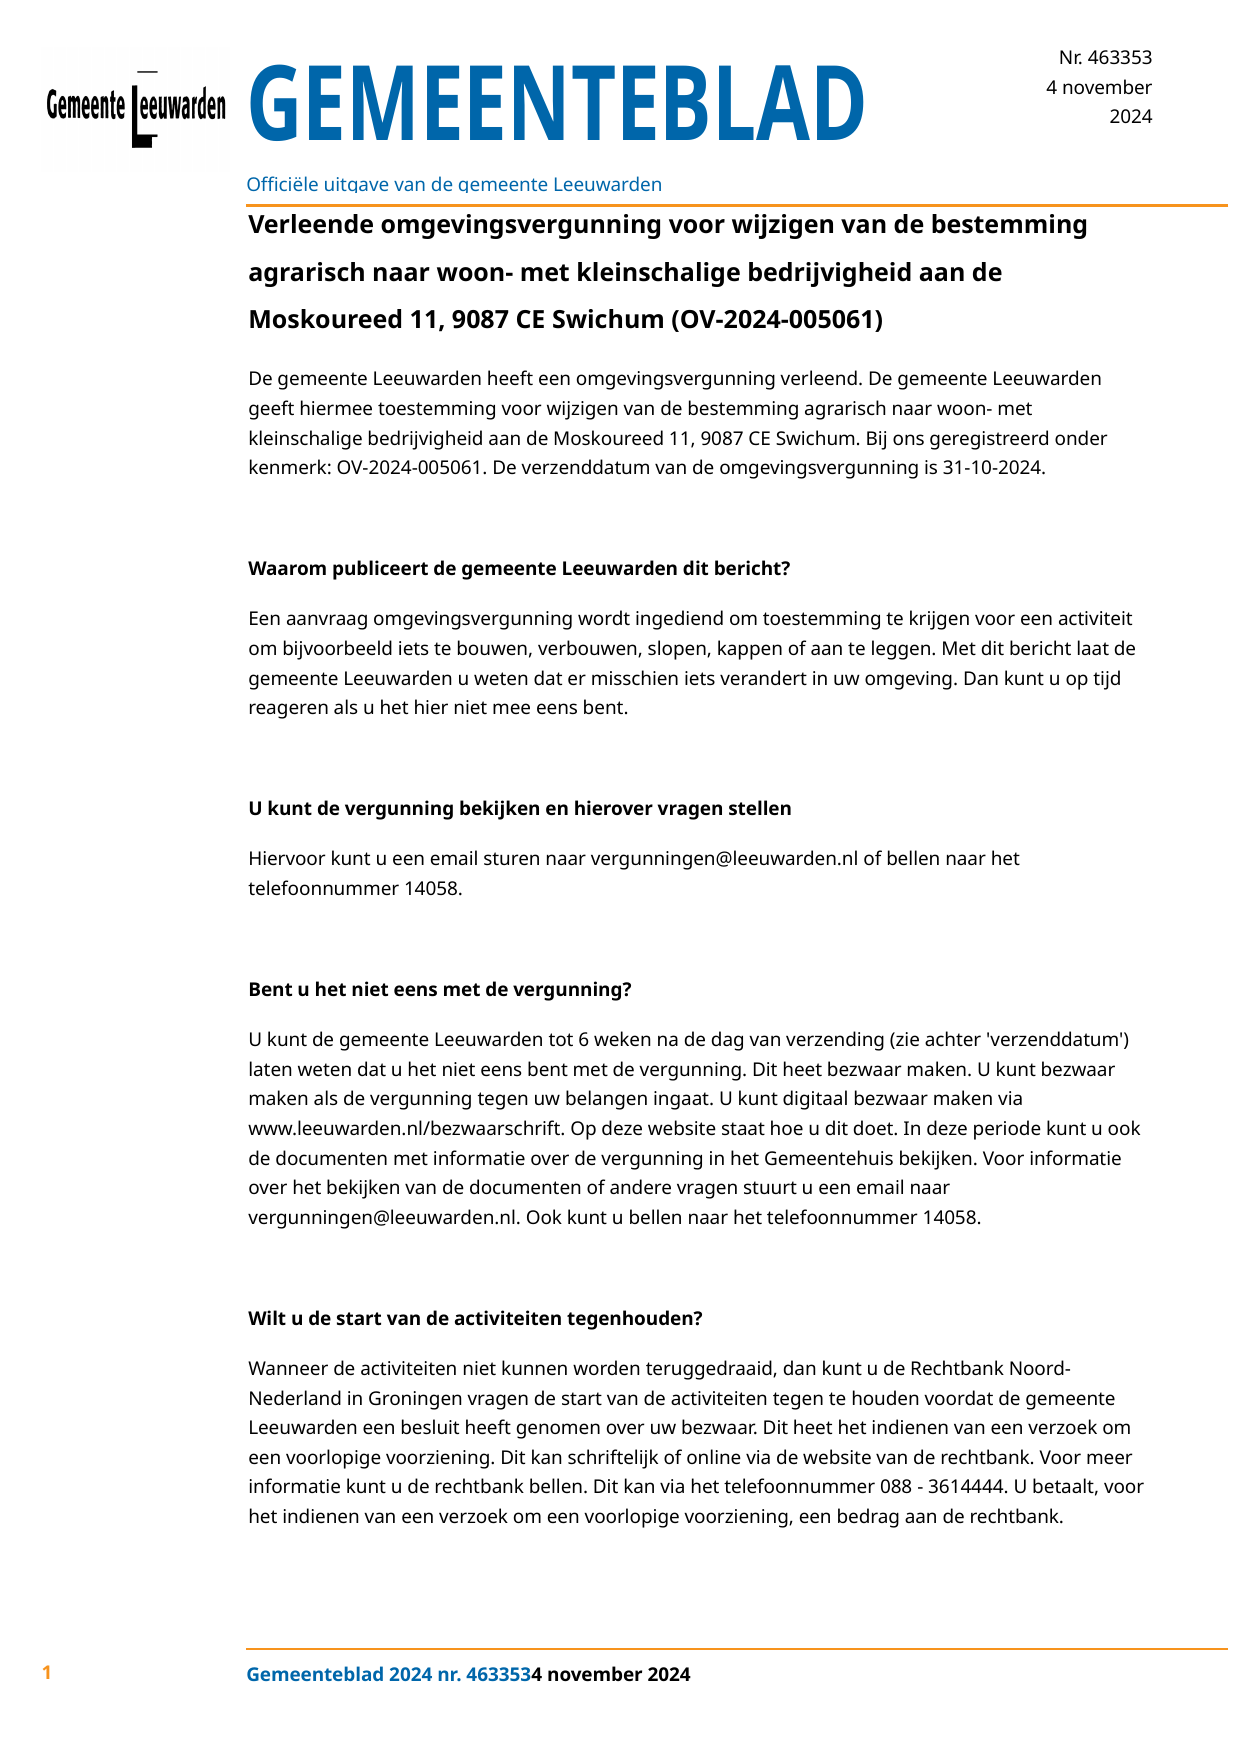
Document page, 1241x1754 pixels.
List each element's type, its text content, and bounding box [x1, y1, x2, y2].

text De gemeente Leeuwarden heeft een omgevingsvergunning verleend. De gemeente Leeuwarden geeft hiermee toestemming voor wijzigen van de bestemming agrarisch naar woon- met kleinschalige bedrijvigheid aan de Moskoureed 11, 9087 CE Swichum. Bij ons geregistreerd onder kenmerk: OV-2024-005061. De verzenddatum van de omgevingsvergunning is 31-10-2024. [248, 366, 1152, 480]
text U kunt de gemeente Leeuwarden tot 6 weken na de dag van verzending (zie achter 'verzenddatum') laten weten dat u het niet eens bent met de vergunning. Dit heet bezwaar maken. U kunt bezwaar maken als de vergunning tegen uw belangen ingaat. U kunt digitaal bezwaar maken via www.leeuwarden.nl/bezwaarschrift. Op deze website staat hoe u dit doet. In deze periode kunt u ook de documenten met informatie over de vergunning in het Gemeentehuis bekijken. Voor informatie over het bekijken van de documenten of andere vragen stuurt u een email naar vergunningen@leeuwarden.nl. Ook kunt u bellen naar het telefoonnummer 14058. [248, 1026, 1152, 1229]
text U kunt de vergunning bekijken en hierover vragen stellen [248, 795, 1152, 821]
text Verleende omgevingsvergunning voor wijzigen van de bestemming agrarisch naar woon- met kleinschalige bedrijvigheid aan de Moskoureed 11, 9087 CE Swichum (OV-2024-005061) [248, 207, 1152, 336]
text Een aanvraag omgevingsvergunning wordt ingediend om toestemming te krijgen voor een activiteit om bijvoorbeeld iets te bouwen, verbouwen, slopen, kappen of aan te leggen. Met dit bericht laat de gemeente Leeuwarden u weten dat er misschien iets verandert in uw omgeving. Dan kunt u op tijd reageren als u het hier niet mee eens bent. [248, 606, 1152, 720]
text Waarom publiceert de gemeente Leeuwarden dit bericht? [248, 555, 1152, 581]
text Hiervoor kunt u een email sturen naar vergunningen@leeuwarden.nl of bellen naar het telefoonnummer 14058. [248, 846, 1152, 901]
text Bent u het niet eens met de vergunning? [248, 976, 1152, 1002]
text Wanneer de activiteiten niet kunnen worden teruggedraaid, dan kunt u de Rechtbank Noord-Nederland in Groningen vragen de start van de activiteiten tegen te houden voordat de gemeente Leeuwarden een besluit heeft genomen over uw bezwaar. Dit heet het indienen van een verzoek om een voorlopige voorziening. Dit kan schriftelijk of online via de website van de rechtbank. Voor meer informatie kunt u de rechtbank bellen. Dit kan via het telefoonnummer 088 - 3614444. U betaalt, voor het indienen van een verzoek om een voorlopige voorziening, een bedrag aan de rechtbank. [248, 1355, 1152, 1529]
picture [41, 47, 231, 172]
text Wilt u de start van de activiteiten tegenhouden? [248, 1305, 1152, 1330]
